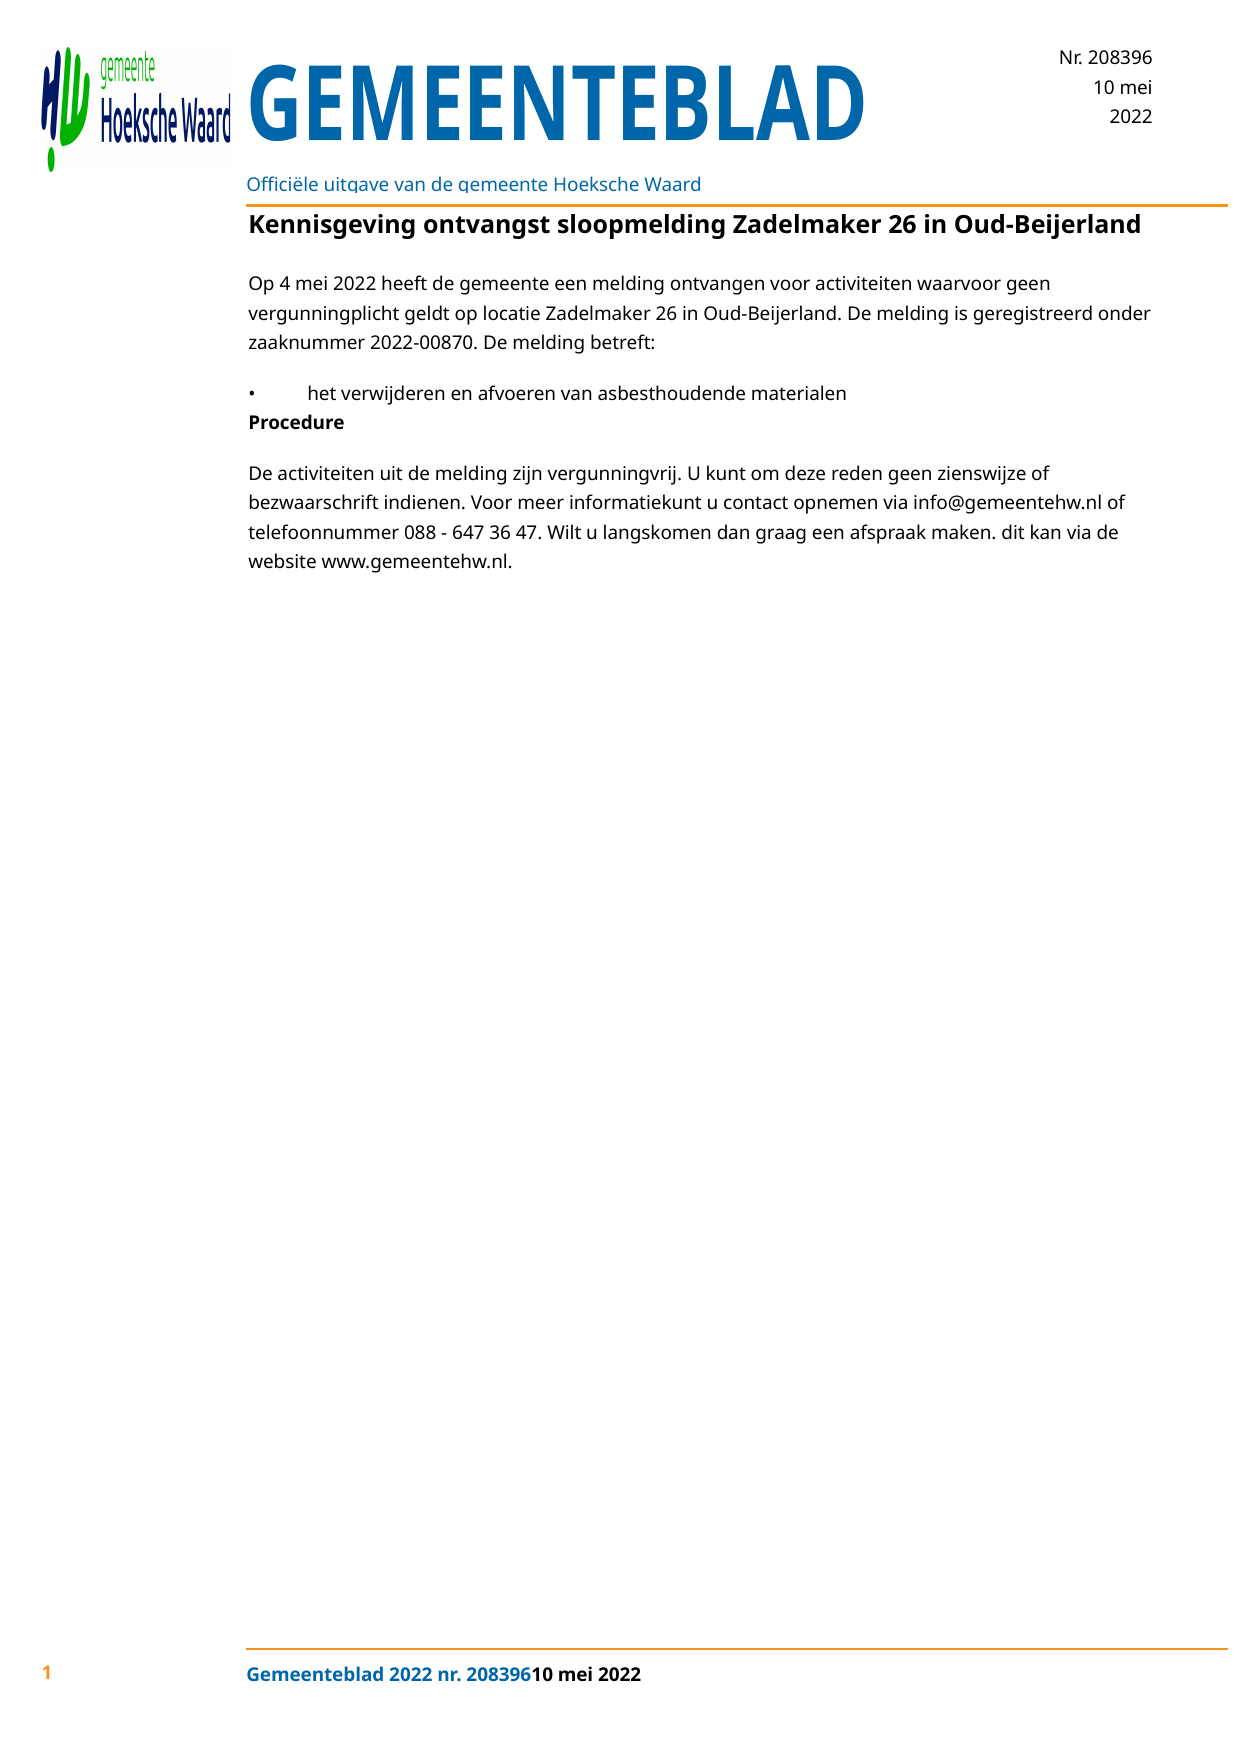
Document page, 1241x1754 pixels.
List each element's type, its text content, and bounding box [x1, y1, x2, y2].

text Op 4 mei 2022 heeft de gemeente een melding ontvangen voor activiteiten waarvoor geen vergunningplicht geldt op locatie Zadelmaker 26 in Oud-Beijerland. De melding is geregistreerd onder zaaknummer 2022-00870. De melding betreft: [248, 270, 1152, 355]
text De activiteiten uit de melding zijn vergunningvrij. U kunt om deze reden geen zienswijze of bezwaarschrift indienen. Voor meer informatiekunt u contact opnemen via info@gemeentehw.nl of telefoonnummer 088 - 647 36 47. Wilt u langskomen dan graag een afspraak maken. dit kan via de website www.gemeentehw.nl. [248, 460, 1152, 574]
picture [41, 47, 231, 172]
text Procedure [248, 409, 1152, 435]
list het verwijderen en afvoeren van asbesthoudende materialen [248, 380, 1152, 406]
text Kennisgeving ontvangst sloopmelding Zadelmaker 26 in Oud-Beijerland [248, 207, 1152, 241]
